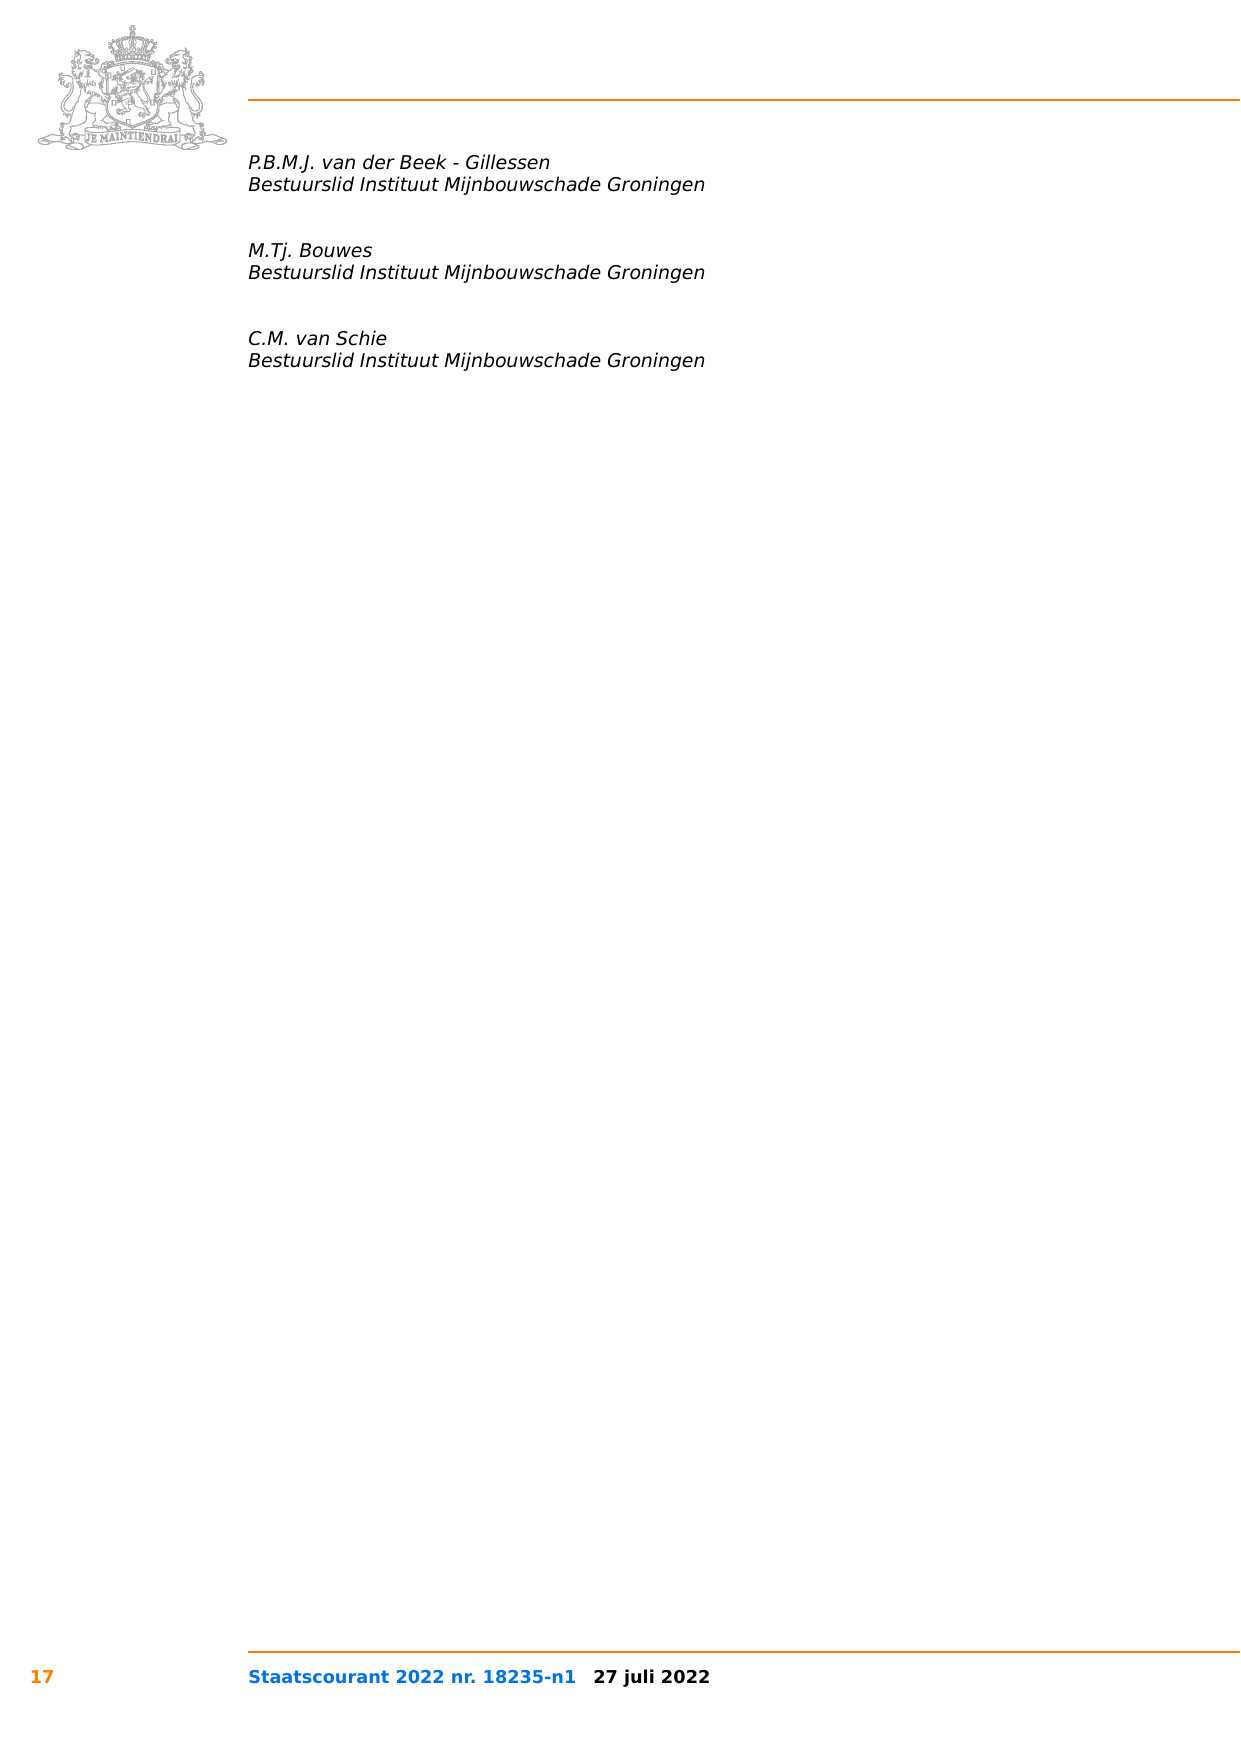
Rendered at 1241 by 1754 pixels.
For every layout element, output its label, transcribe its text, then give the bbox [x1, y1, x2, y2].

picture [38, 25, 227, 150]
text P.B.M.J. van der Beek - Gillessen Bestuurslid Instituut Mijnbouwschade Groningen [248, 130, 1163, 196]
text C.M. van Schie Bestuurslid Instituut Mijnbouwschade Groningen [248, 306, 1163, 371]
text M.Tj. Bouwes Bestuurslid Instituut Mijnbouwschade Groningen [248, 218, 1163, 284]
